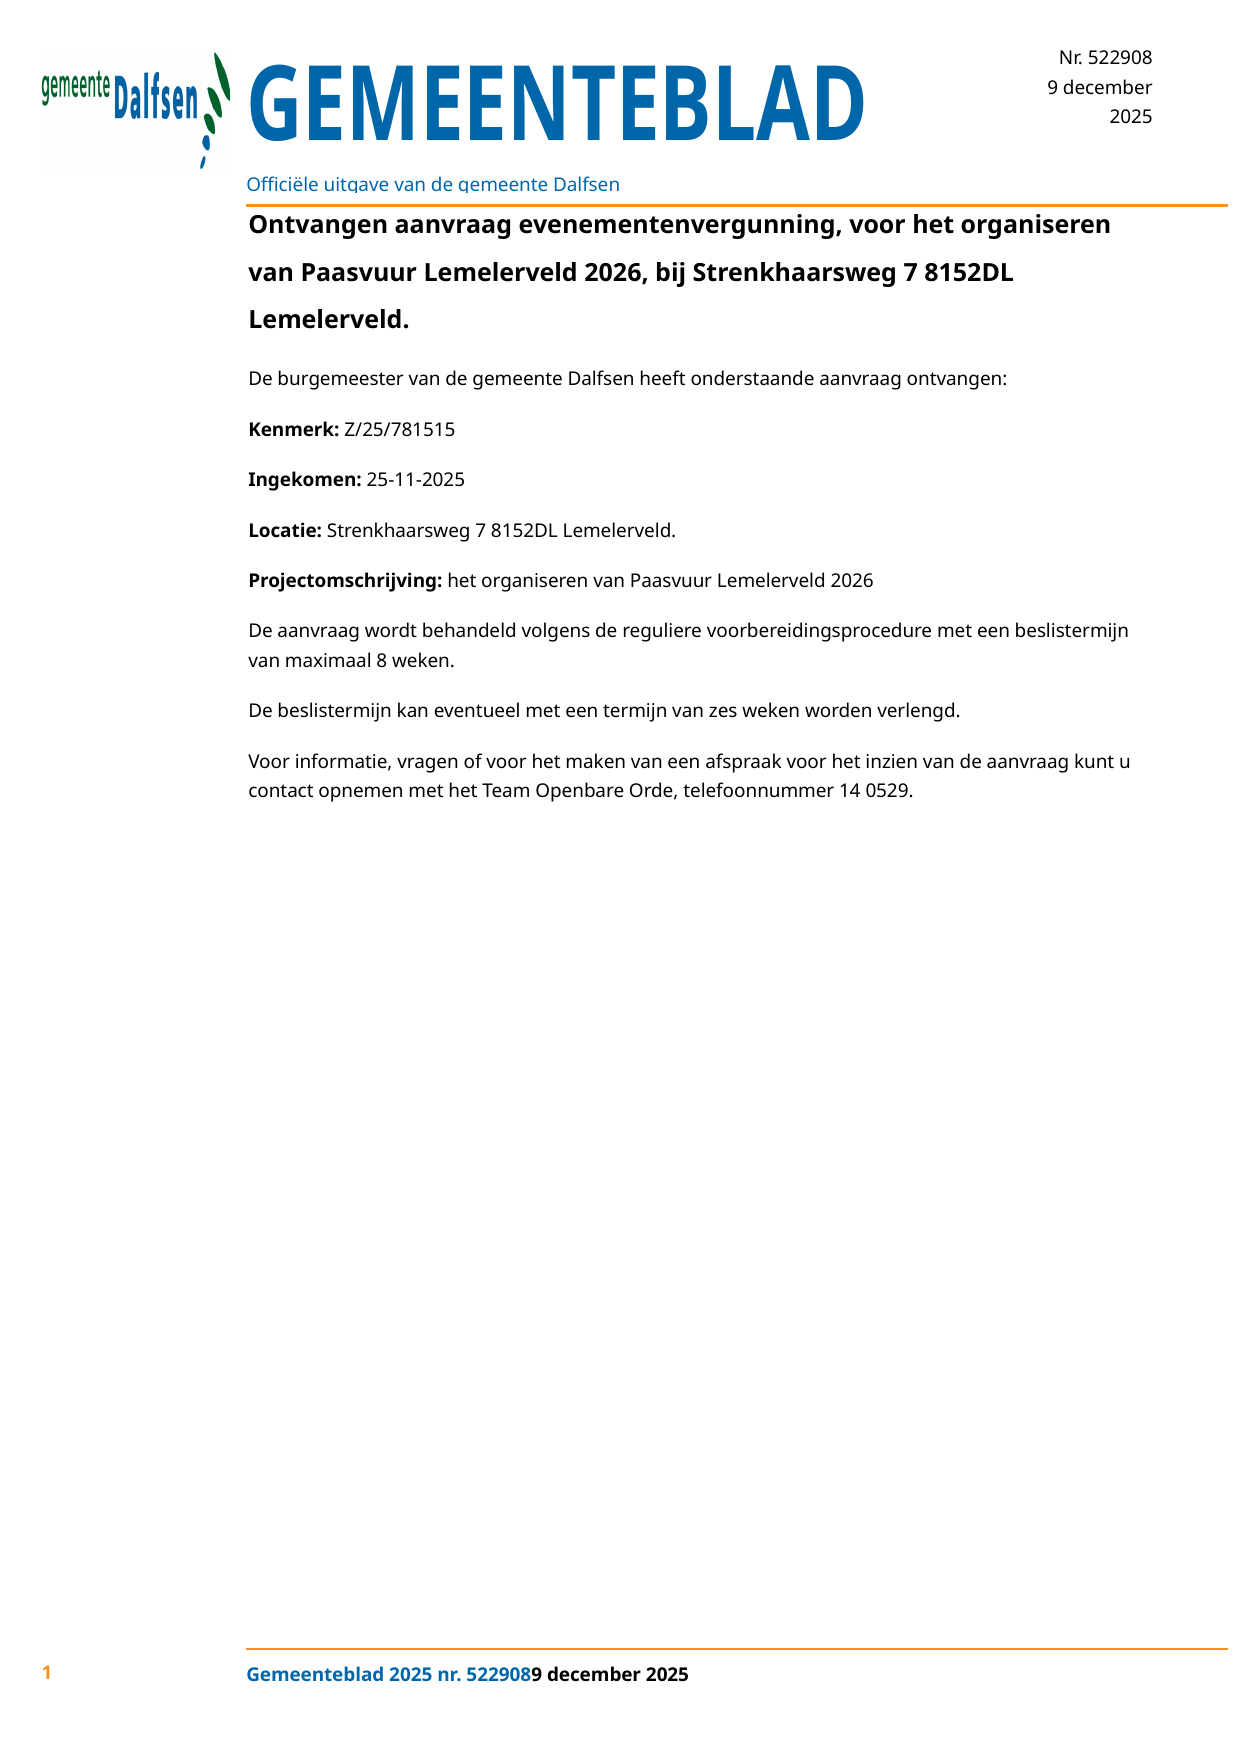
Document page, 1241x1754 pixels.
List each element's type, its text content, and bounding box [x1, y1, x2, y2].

text Voor informatie, vragen of voor het maken van een afspraak voor het inzien van de aanvraag kunt u contact opnemen met het Team Openbare Orde, telefoonnummer 14 0529. [248, 748, 1152, 803]
text De burgemeester van de gemeente Dalfsen heeft onderstaande aanvraag ontvangen: [248, 366, 1152, 391]
text Kenmerk: Z/25/781515 [248, 416, 1152, 442]
text Ontvangen aanvraag evenementenvergunning, voor het organiseren van Paasvuur Lemelerveld 2026, bij Strenkhaarsweg 7 8152DL Lemelerveld. [248, 207, 1152, 336]
text De aanvraag wordt behandeld volgens de reguliere voorbereidingsprocedure met een beslistermijn van maximaal 8 weken. [248, 618, 1152, 673]
text De beslistermijn kan eventueel met een termijn van zes weken worden verlengd. [248, 698, 1152, 723]
text Projectomschrijving: het organiseren van Paasvuur Lemelerveld 2026 [248, 567, 1152, 593]
text Locatie: Strenkhaarsweg 7 8152DL Lemelerveld. [248, 517, 1152, 542]
picture [41, 47, 231, 172]
text Ingekomen: 25-11-2025 [248, 466, 1152, 492]
